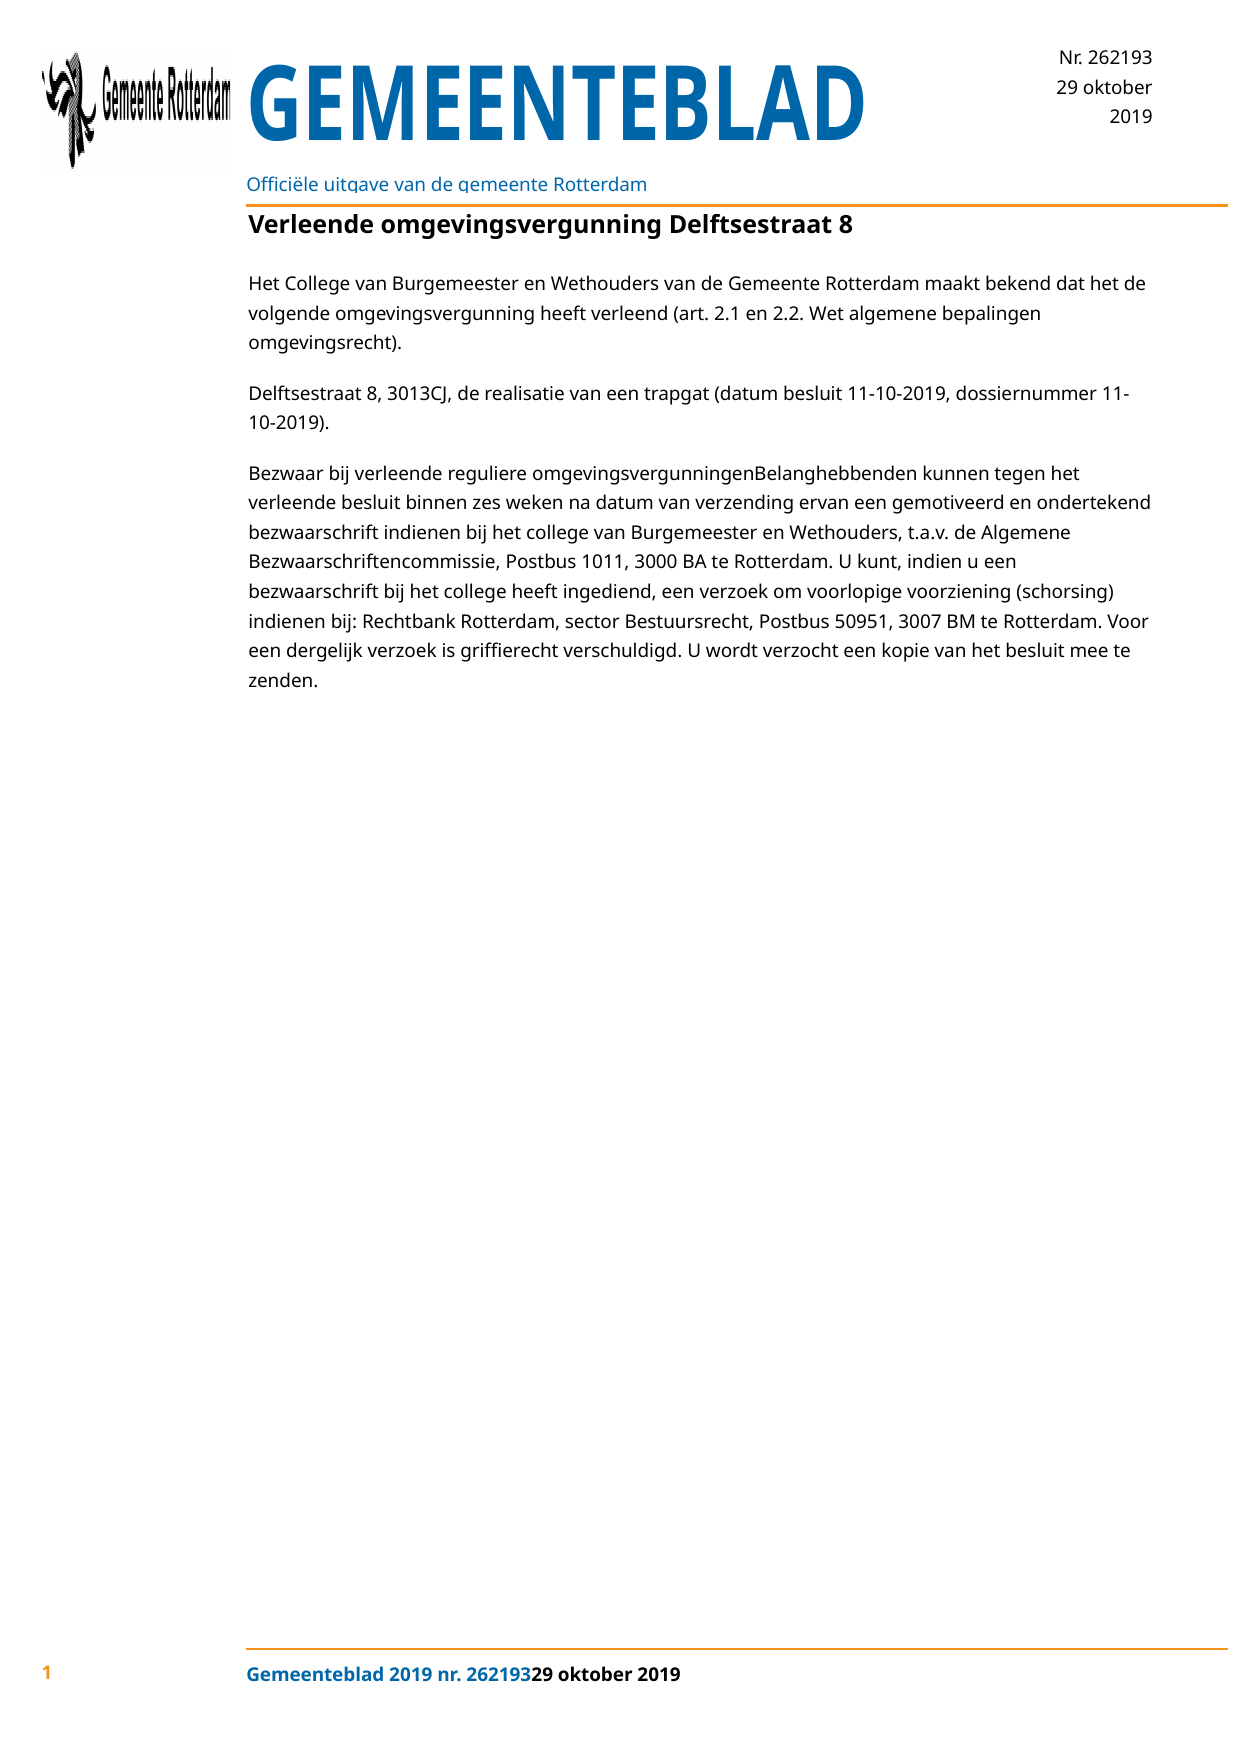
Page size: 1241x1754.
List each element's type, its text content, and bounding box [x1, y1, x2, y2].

text Verleende omgevingsvergunning Delftsestraat 8 [248, 207, 1152, 241]
text Het College van Burgemeester en Wethouders van de Gemeente Rotterdam maakt bekend dat het de volgende omgevingsvergunning heeft verleend (art. 2.1 en 2.2. Wet algemene bepalingen omgevingsrecht). [248, 270, 1152, 355]
text Bezwaar bij verleende reguliere omgevingsvergunningenBelanghebbenden kunnen tegen het verleende besluit binnen zes weken na datum van verzending ervan een gemotiveerd en ondertekend bezwaarschrift indienen bij het college van Burgemeester en Wethouders, t.a.v. de Algemene Bezwaarschriftencommissie, Postbus 1011, 3000 BA te Rotterdam. U kunt, indien u een bezwaarschrift bij het college heeft ingediend, een verzoek om voorlopige voorziening (schorsing) indienen bij: Rechtbank Rotterdam, sector Bestuursrecht, Postbus 50951, 3007 BM te Rotterdam. Voor een dergelijk verzoek is griffierecht verschuldigd. U wordt verzocht een kopie van het besluit mee te zenden. [248, 460, 1152, 693]
picture [41, 47, 231, 172]
text Delftsestraat 8, 3013CJ, de realisatie van een trapgat (datum besluit 11-10-2019, dossiernummer 11-10-2019). [248, 380, 1152, 435]
